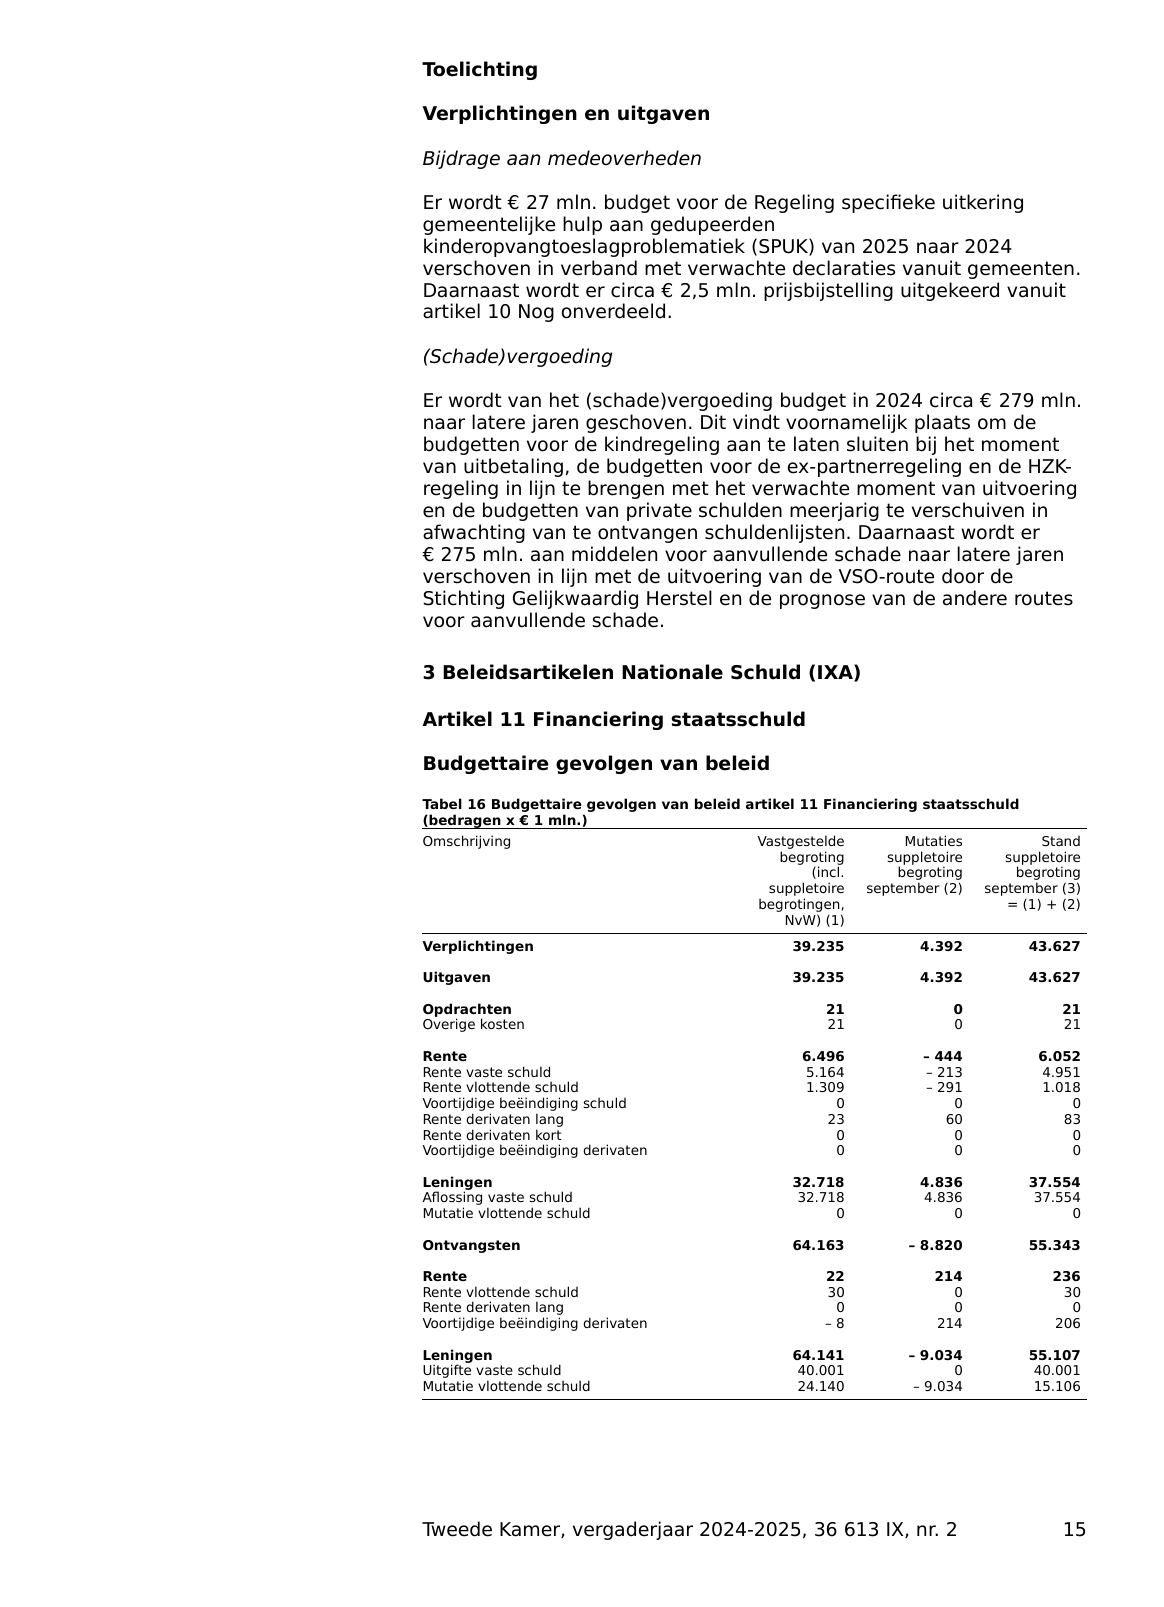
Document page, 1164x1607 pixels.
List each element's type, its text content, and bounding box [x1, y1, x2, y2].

table_cell 21 [969, 1017, 1087, 1033]
subtitle (Schade)vergoeding [422, 346, 1087, 368]
table_cell 30 [732, 1285, 850, 1300]
table_cell 0 [969, 1143, 1087, 1159]
table_cell [850, 986, 968, 1001]
table_cell 4.836 [850, 1175, 968, 1190]
table_cell [422, 1332, 732, 1347]
table_cell 83 [969, 1112, 1087, 1127]
table_cell Mutaties suppletoire begroting september (2) [850, 829, 968, 933]
table_cell 4.392 [850, 934, 968, 954]
text Er wordt € 27 mln. budget voor de Regeling specifieke uitkering gemeentelijke hulp aan gedupeerden kinderopvangtoeslagproblematiek (SPUK) van 2025 naar 2024 verschoven in verband met verwachte declaraties vanuit gemeenten. Daarnaast wordt er circa € 2,5 mln. prijsbijstelling uitgekeerd vanuit artikel 10 Nog onverdeeld. [422, 192, 1087, 323]
table_cell 21 [732, 1001, 850, 1017]
table_cell Rente vlottende schuld [422, 1080, 732, 1096]
table_cell [850, 1222, 968, 1237]
table_cell 0 [850, 1127, 968, 1143]
table_cell 0 [850, 1001, 968, 1017]
table_cell [850, 1033, 968, 1049]
table_header Tabel 16 Budgettaire gevolgen van beleid artikel 11 Financiering staatsschuld (bedragen x € 1 mln.) [422, 797, 1087, 828]
table_cell 1.309 [732, 1080, 850, 1096]
table_cell [969, 1033, 1087, 1049]
subtitle Toelichting [422, 59, 1087, 81]
table_cell 32.718 [732, 1190, 850, 1206]
table_cell Mutatie vlottende schuld [422, 1206, 732, 1222]
table_cell – 8 [732, 1316, 850, 1332]
table_cell [969, 1253, 1087, 1269]
table_cell 0 [850, 1285, 968, 1300]
table_cell [732, 1033, 850, 1049]
table_cell 0 [732, 1127, 850, 1143]
table_cell 214 [850, 1316, 968, 1332]
table_cell Mutatie vlottende schuld [422, 1379, 732, 1399]
table_cell – 9.034 [850, 1379, 968, 1399]
subtitle Budgettaire gevolgen van beleid [422, 753, 1087, 775]
table_cell Ontvangsten [422, 1238, 732, 1253]
table_cell Rente [422, 1269, 732, 1284]
table_cell 0 [850, 1300, 968, 1316]
table_cell [969, 986, 1087, 1001]
table_cell 0 [850, 1363, 968, 1379]
table_cell 37.554 [969, 1175, 1087, 1190]
table_cell [732, 1253, 850, 1269]
table_cell 22 [732, 1269, 850, 1284]
table_cell [732, 1222, 850, 1237]
table_cell [732, 1159, 850, 1174]
table_cell [422, 1033, 732, 1049]
table_cell 0 [732, 1143, 850, 1159]
table_cell Stand suppletoire begroting september (3) = (1) + (2) [969, 829, 1087, 933]
table_cell Uitgifte vaste schuld [422, 1363, 732, 1379]
table_cell 30 [969, 1285, 1087, 1300]
table_cell 15.106 [969, 1379, 1087, 1399]
table_cell Rente [422, 1049, 732, 1064]
table_cell 43.627 [969, 970, 1087, 986]
table_cell [422, 1253, 732, 1269]
table_cell [850, 1159, 968, 1174]
table_cell Voortijdige beëindiging derivaten [422, 1143, 732, 1159]
table_cell Rente derivaten lang [422, 1300, 732, 1316]
table_cell Verplichtingen [422, 934, 732, 954]
table_cell 0 [850, 1096, 968, 1112]
table_cell Leningen [422, 1348, 732, 1363]
table_cell [422, 1222, 732, 1237]
table_cell 0 [732, 1096, 850, 1112]
table_cell Rente derivaten kort [422, 1127, 732, 1143]
table_cell 6.052 [969, 1049, 1087, 1064]
subtitle Verplichtingen en uitgaven [422, 103, 1087, 125]
table_cell Rente vaste schuld [422, 1064, 732, 1080]
table_cell 4.836 [850, 1190, 968, 1206]
table_cell 5.164 [732, 1064, 850, 1080]
table_cell 0 [969, 1127, 1087, 1143]
table_cell 4.951 [969, 1064, 1087, 1080]
table_cell 1.018 [969, 1080, 1087, 1096]
table_cell 4.392 [850, 970, 968, 986]
table_cell [969, 1159, 1087, 1174]
table_cell Vastgestelde begroting (incl. suppletoire begrotingen, NvW) (1) [732, 829, 850, 933]
table_cell 6.496 [732, 1049, 850, 1064]
table_cell [850, 1332, 968, 1347]
table_cell [732, 954, 850, 970]
subtitle 3 Beleidsartikelen Nationale Schuld (IXA) [422, 662, 1087, 683]
table_cell Uitgaven [422, 970, 732, 986]
table_cell – 9.034 [850, 1348, 968, 1363]
table_cell Leningen [422, 1175, 732, 1190]
table_cell 40.001 [969, 1363, 1087, 1379]
table_cell 0 [732, 1206, 850, 1222]
table_cell 43.627 [969, 934, 1087, 954]
table_cell 60 [850, 1112, 968, 1127]
table_cell 24.140 [732, 1379, 850, 1399]
table_cell [969, 1332, 1087, 1347]
table_cell 214 [850, 1269, 968, 1284]
table_cell – 291 [850, 1080, 968, 1096]
subtitle Bijdrage aan medeoverheden [422, 147, 1087, 169]
table_cell 0 [732, 1300, 850, 1316]
table_cell [732, 986, 850, 1001]
table_cell 55.343 [969, 1238, 1087, 1253]
table_cell 0 [969, 1300, 1087, 1316]
table_cell 37.554 [969, 1190, 1087, 1206]
text Er wordt van het (schade)vergoeding budget in 2024 circa € 279 mln. naar latere jaren geschoven. Dit vindt voornamelijk plaats om de budgetten voor de kindregeling aan te laten sluiten bij het moment van uitbetaling, de budgetten voor de ex-partnerregeling en de HZK-regeling in lijn te brengen met het verwachte moment van uitvoering en de budgetten van private schulden meerjarig te verschuiven in afwachting van te ontvangen schuldenlijsten. Daarnaast wordt er € 275 mln. aan middelen voor aanvullende schade naar latere jaren verschoven in lijn met de uitvoering van de VSO-route door de Stichting Gelijkwaardig Herstel en de prognose van de andere routes voor aanvullende schade. [422, 390, 1087, 632]
table_cell 40.001 [732, 1363, 850, 1379]
table_cell Voortijdige beëindiging derivaten [422, 1316, 732, 1332]
table_cell – 213 [850, 1064, 968, 1080]
table_cell [850, 954, 968, 970]
table_cell 32.718 [732, 1175, 850, 1190]
table_cell 0 [850, 1017, 968, 1033]
table_cell 21 [732, 1017, 850, 1033]
table_cell [969, 954, 1087, 970]
table_cell Omschrijving [422, 829, 732, 933]
table_cell 0 [969, 1206, 1087, 1222]
table_cell 39.235 [732, 934, 850, 954]
table_cell Voortijdige beëindiging schuld [422, 1096, 732, 1112]
table_cell 39.235 [732, 970, 850, 986]
table_cell 0 [850, 1143, 968, 1159]
table_cell 23 [732, 1112, 850, 1127]
table_cell [422, 986, 732, 1001]
table_cell 64.141 [732, 1348, 850, 1363]
table_cell [422, 1159, 732, 1174]
table_cell 0 [850, 1206, 968, 1222]
table_cell [969, 1222, 1087, 1237]
table_cell 206 [969, 1316, 1087, 1332]
table_cell Aflossing vaste schuld [422, 1190, 732, 1206]
subtitle Artikel 11 Financiering staatsschuld [422, 708, 1087, 731]
table_cell Rente derivaten lang [422, 1112, 732, 1127]
table_cell – 444 [850, 1049, 968, 1064]
table_cell 21 [969, 1001, 1087, 1017]
table_cell 0 [969, 1096, 1087, 1112]
table_cell 236 [969, 1269, 1087, 1284]
table_cell [850, 1253, 968, 1269]
table_cell [732, 1332, 850, 1347]
table_cell [422, 954, 732, 970]
table_cell 64.163 [732, 1238, 850, 1253]
table_cell Opdrachten [422, 1001, 732, 1017]
table_cell Overige kosten [422, 1017, 732, 1033]
table_cell – 8.820 [850, 1238, 968, 1253]
table_cell 55.107 [969, 1348, 1087, 1363]
table_cell Rente vlottende schuld [422, 1285, 732, 1300]
